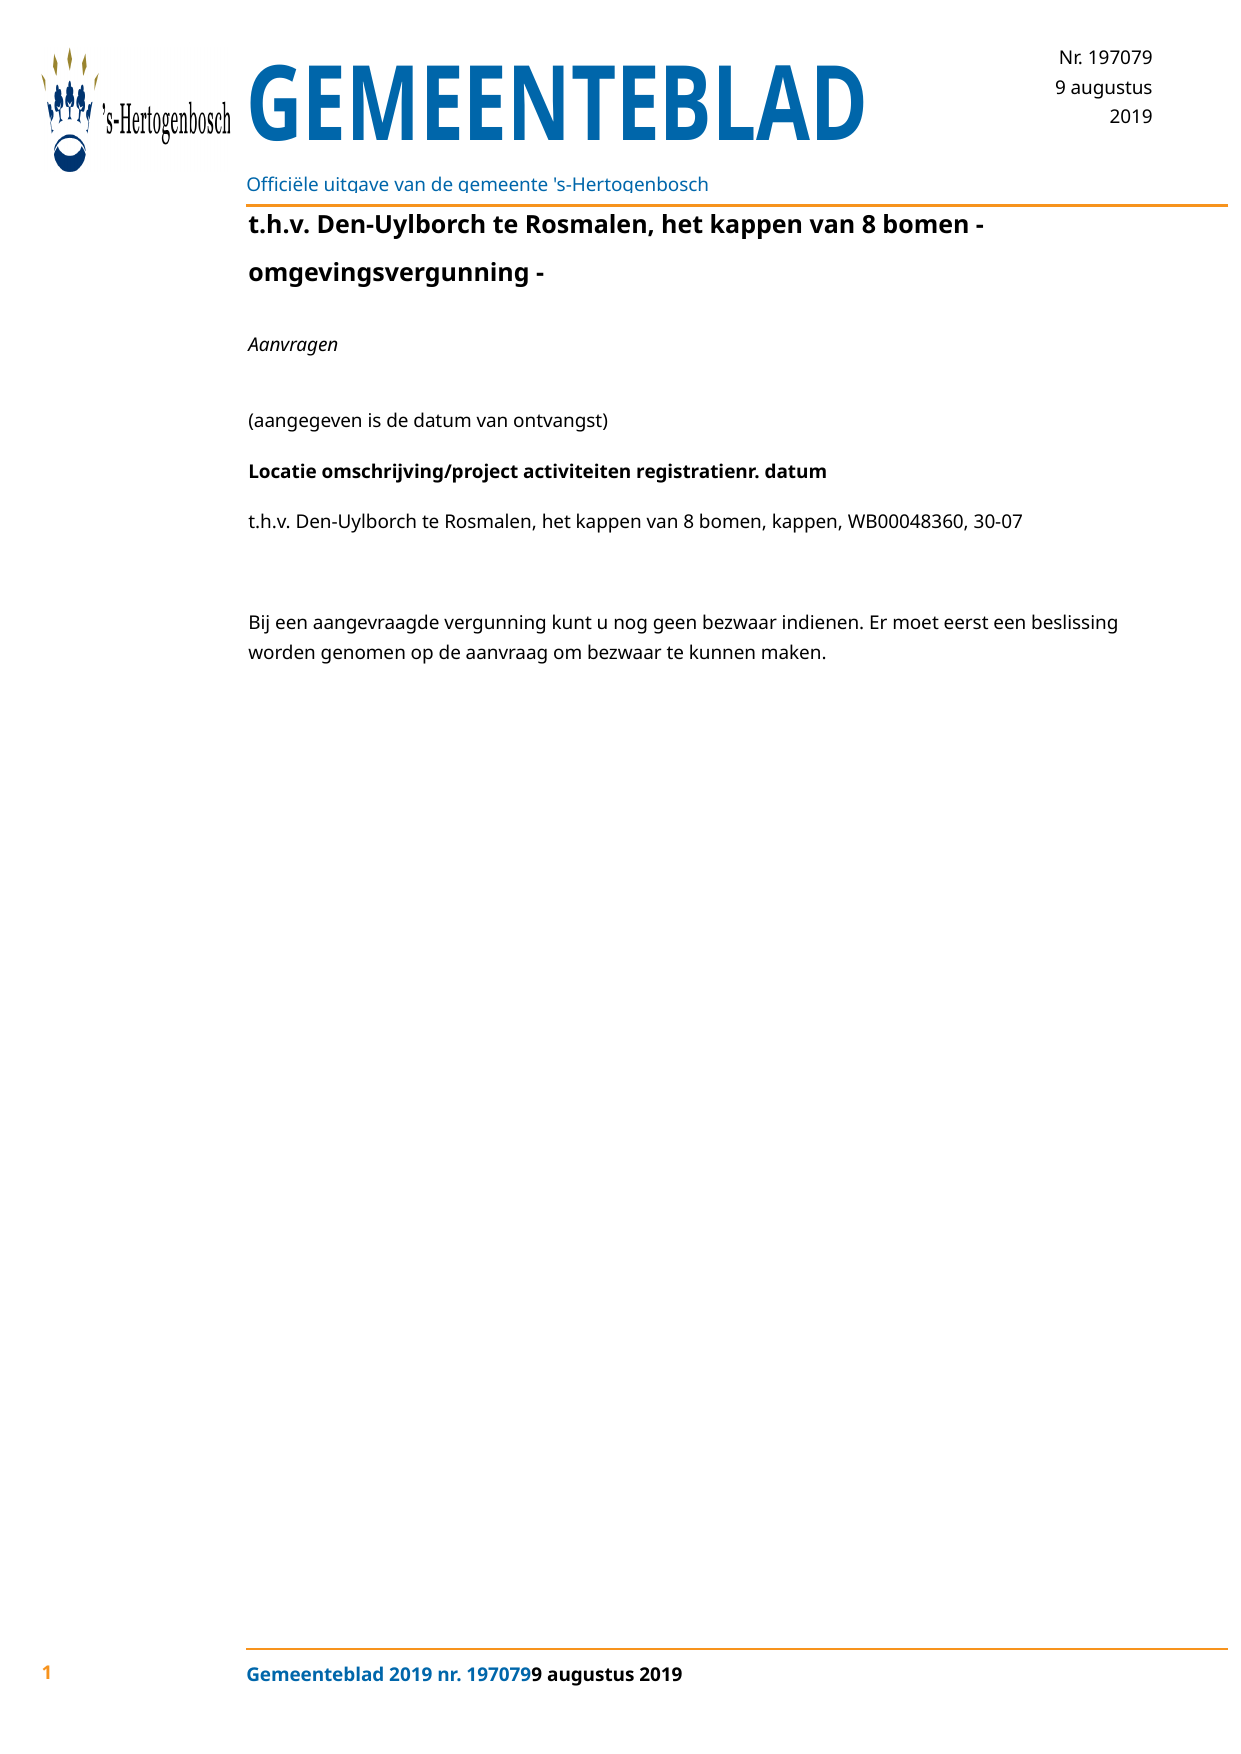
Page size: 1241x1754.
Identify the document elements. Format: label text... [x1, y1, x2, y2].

text Aanvragen [248, 331, 1152, 357]
picture [41, 47, 231, 172]
text (aangegeven is de datum van ontvangst) [248, 408, 1152, 433]
text Locatie omschrijving/project activiteiten registratienr. datum [248, 458, 1152, 484]
text Bij een aangevraagde vergunning kunt u nog geen bezwaar indienen. Er moet eerst een beslissing worden genomen op de aanvraag om bezwaar te kunnen maken. [248, 609, 1152, 664]
text t.h.v. Den-Uylborch te Rosmalen, het kappen van 8 bomen - omgevingsvergunning - [248, 207, 1152, 288]
text t.h.v. Den-Uylborch te Rosmalen, het kappen van 8 bomen, kappen, WB00048360, 30-07 [248, 508, 1152, 534]
